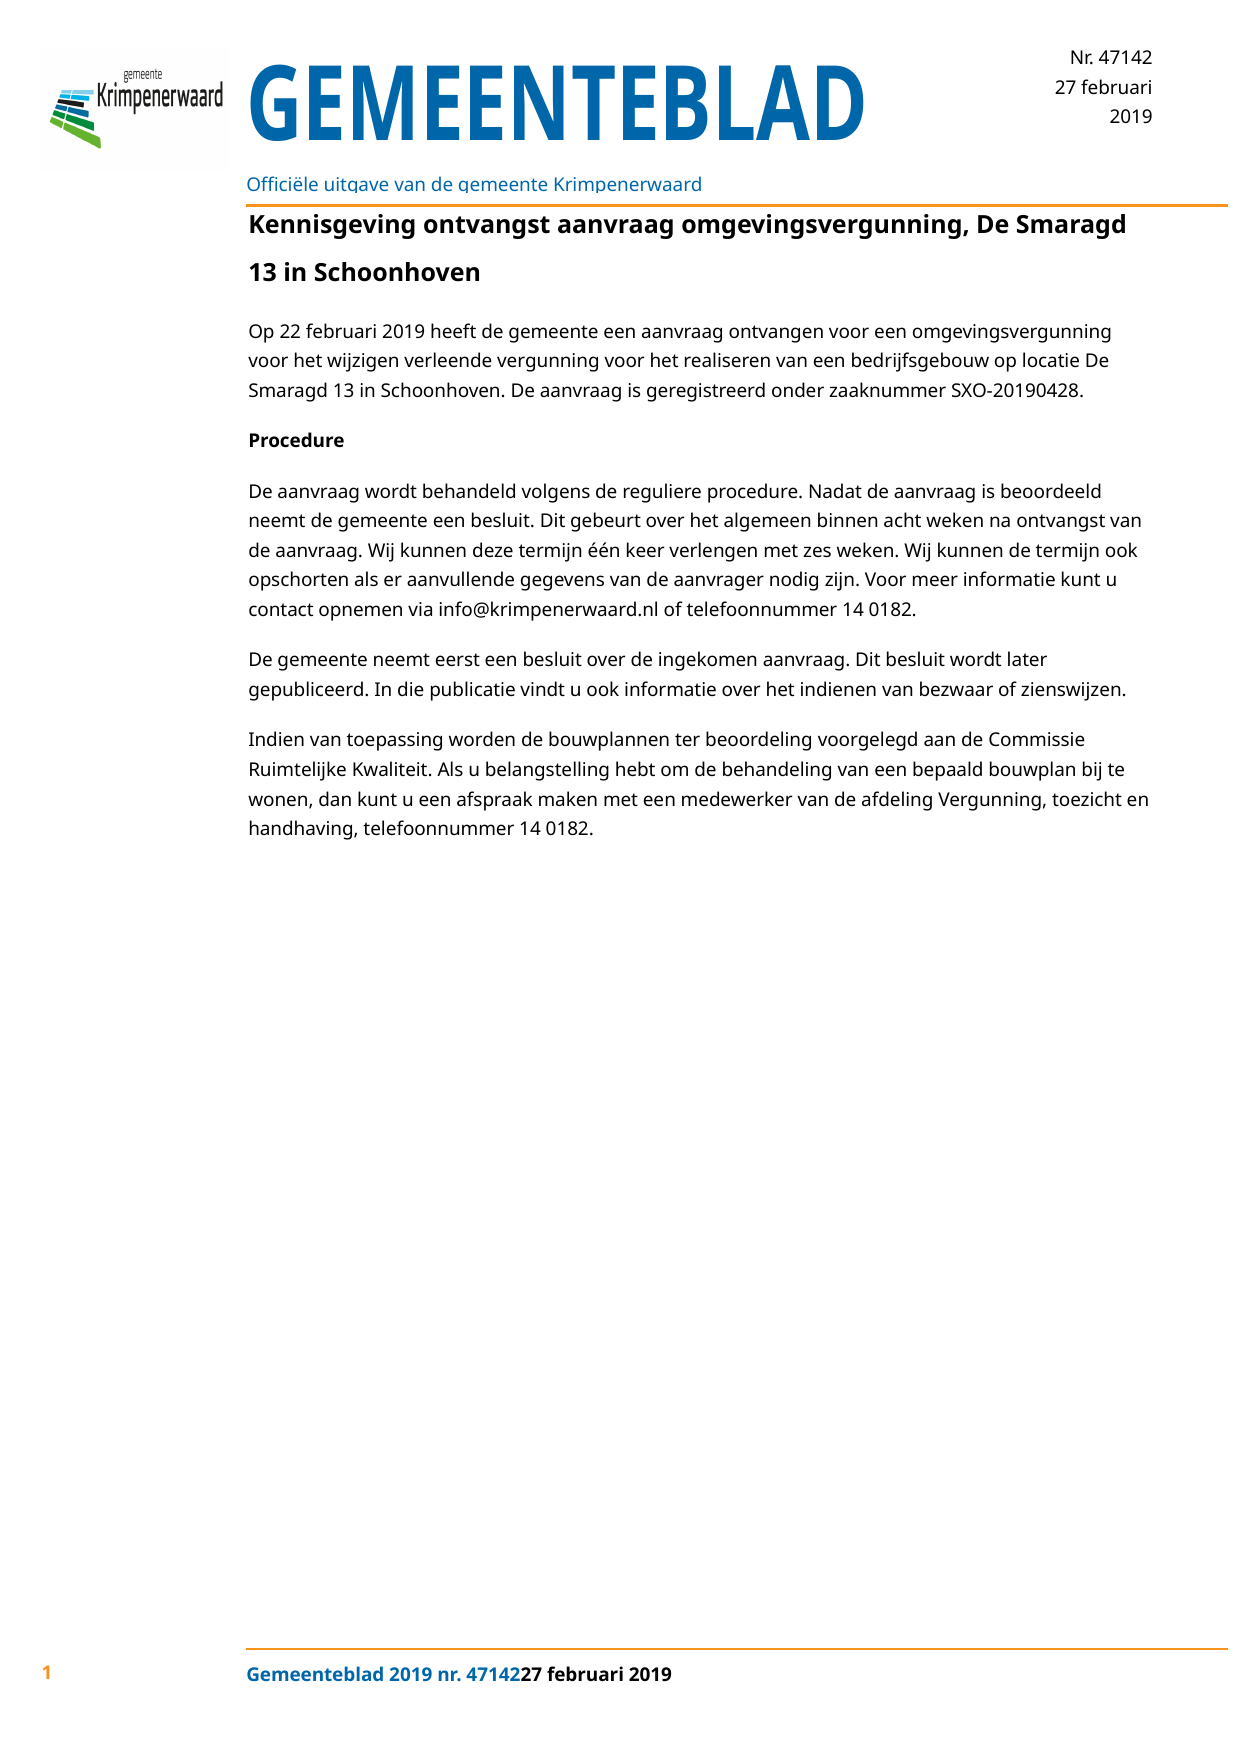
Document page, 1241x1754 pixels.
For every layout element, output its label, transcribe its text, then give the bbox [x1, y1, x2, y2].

text Op 22 februari 2019 heeft de gemeente een aanvraag ontvangen voor een omgevingsvergunning voor het wijzigen verleende vergunning voor het realiseren van een bedrijfsgebouw op locatie De Smaragd 13 in Schoonhoven. De aanvraag is geregistreerd onder zaaknummer SXO-20190428. [248, 318, 1152, 403]
text De gemeente neemt eerst een besluit over de ingekomen aanvraag. Dit besluit wordt later gepubliceerd. In die publicatie vindt u ook informatie over het indienen van bezwaar of zienswijzen. [248, 647, 1152, 702]
picture [41, 47, 231, 172]
text Procedure [248, 427, 1152, 453]
text De aanvraag wordt behandeld volgens de reguliere procedure. Nadat de aanvraag is beoordeeld neemt de gemeente een besluit. Dit gebeurt over het algemeen binnen acht weken na ontvangst van de aanvraag. Wij kunnen deze termijn één keer verlengen met zes weken. Wij kunnen de termijn ook opschorten als er aanvullende gegevens van de aanvrager nodig zijn. Voor meer informatie kunt u contact opnemen via info@krimpenerwaard.nl of telefoonnummer 14 0182. [248, 478, 1152, 622]
text Kennisgeving ontvangst aanvraag omgevingsvergunning, De Smaragd 13 in Schoonhoven [248, 207, 1152, 288]
text Indien van toepassing worden de bouwplannen ter beoordeling voorgelegd aan de Commissie Ruimtelijke Kwaliteit. Als u belangstelling hebt om de behandeling van een bepaald bouwplan bij te wonen, dan kunt u een afspraak maken met een medewerker van de afdeling Vergunning, toezicht en handhaving, telefoonnummer 14 0182. [248, 727, 1152, 841]
